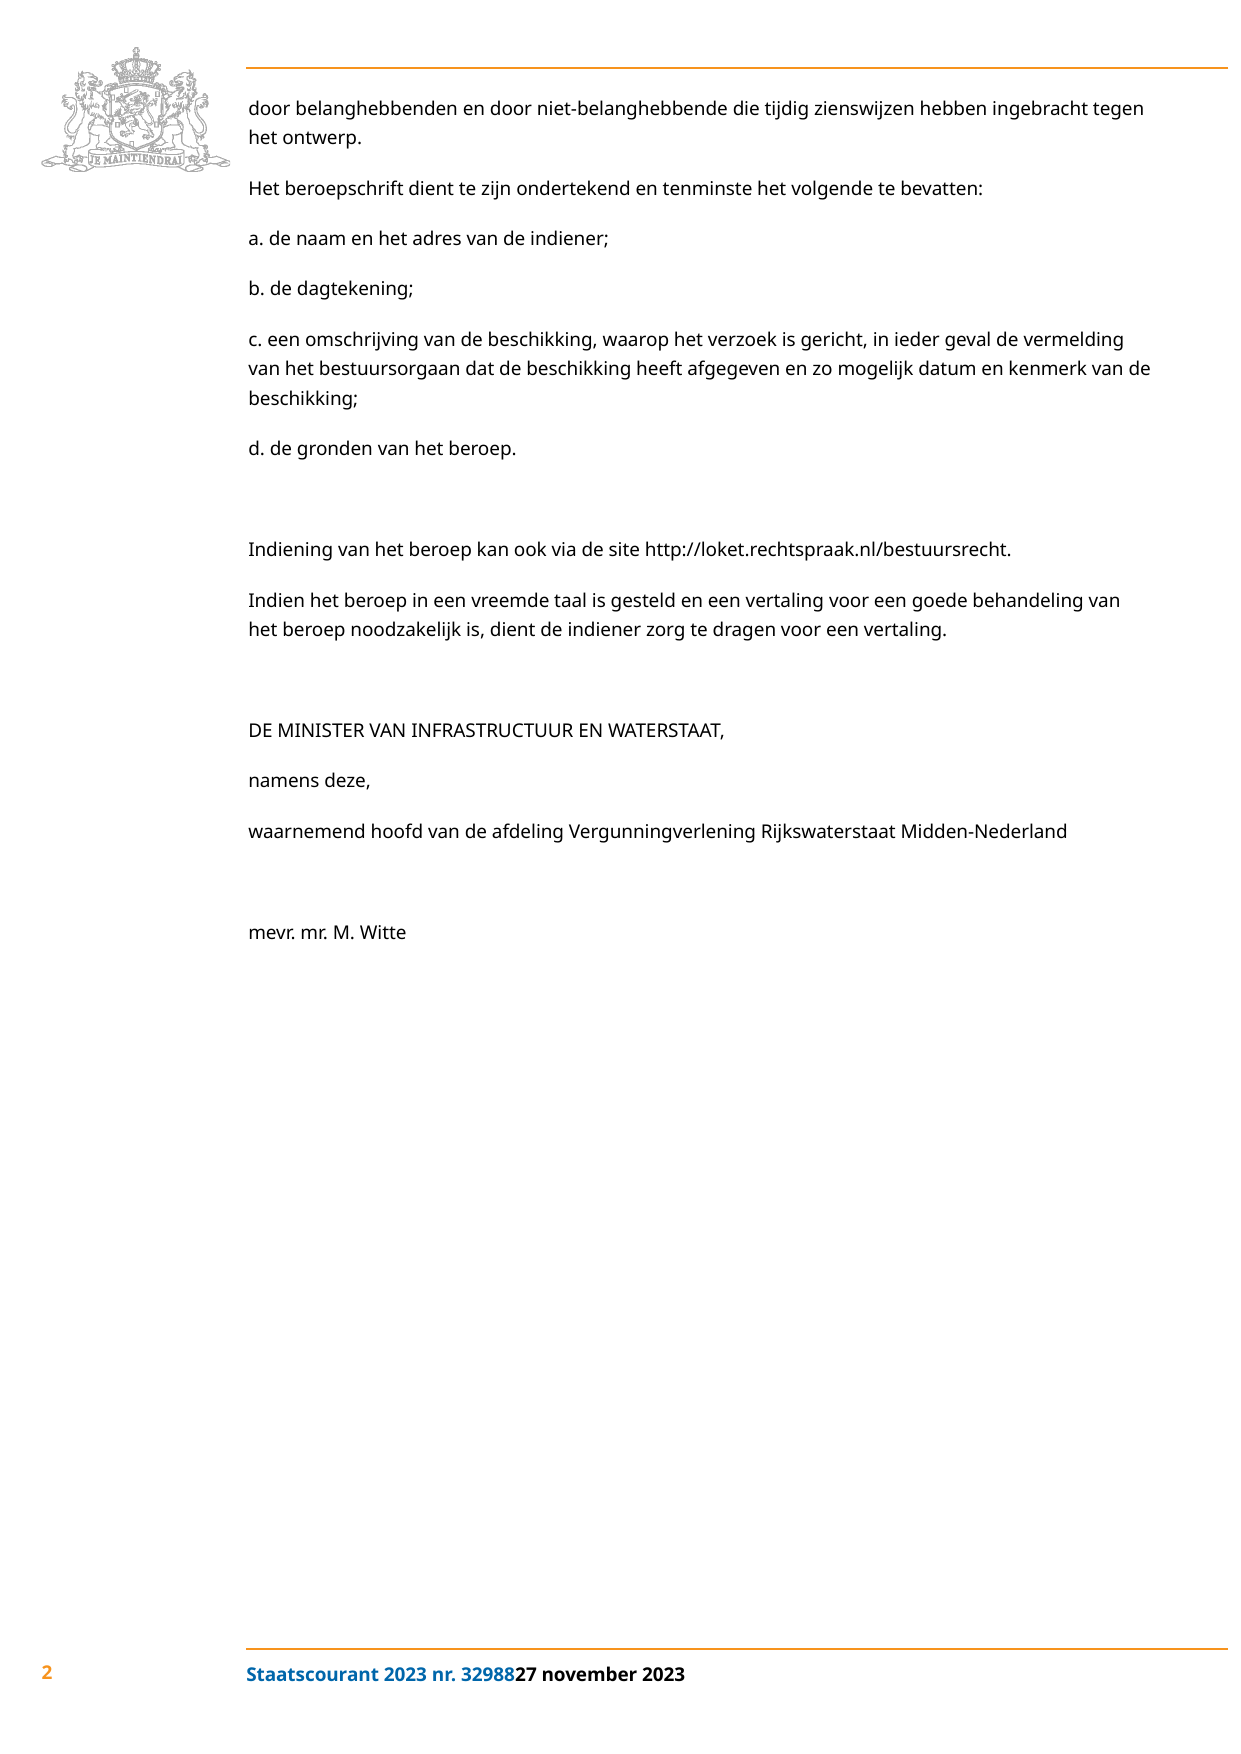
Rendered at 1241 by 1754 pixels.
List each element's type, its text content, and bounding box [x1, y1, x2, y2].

text b. de dagtekening; [248, 276, 1152, 301]
text mevr. mr. M. Witte [248, 919, 1152, 945]
text d. de gronden van het beroep. [248, 436, 1152, 461]
picture [41, 47, 231, 172]
text a. de naam en het adres van de indiener; [248, 225, 1152, 251]
text Het beroepschrift dient te zijn ondertekend en tenminste het volgende te bevatten: [248, 175, 1152, 201]
text c. een omschrijving van de beschikking, waarop het verzoek is gericht, in ieder geval de vermelding van het bestuursorgaan dat de beschikking heeft afgegeven en zo mogelijk datum en kenmerk van de beschikking; [248, 326, 1152, 411]
text namens deze, [248, 768, 1152, 793]
text Indien het beroep in een vreemde taal is gesteld en een vertaling voor een goede behandeling van het beroep noodzakelijk is, dient de indiener zorg te dragen voor een vertaling. [248, 587, 1152, 642]
text DE MINISTER VAN INFRASTRUCTUUR EN WATERSTAAT, [248, 717, 1152, 743]
text waarnemend hoofd van de afdeling Vergunningverlening Rijkswaterstaat Midden-Nederland [248, 818, 1152, 844]
text Indiening van het beroep kan ook via de site http://loket.rechtspraak.nl/bestuursrecht. [248, 536, 1152, 562]
text door belanghebbenden en door niet-belanghebbende die tijdig zienswijzen hebben ingebracht tegen het ontwerp. [248, 95, 1152, 150]
